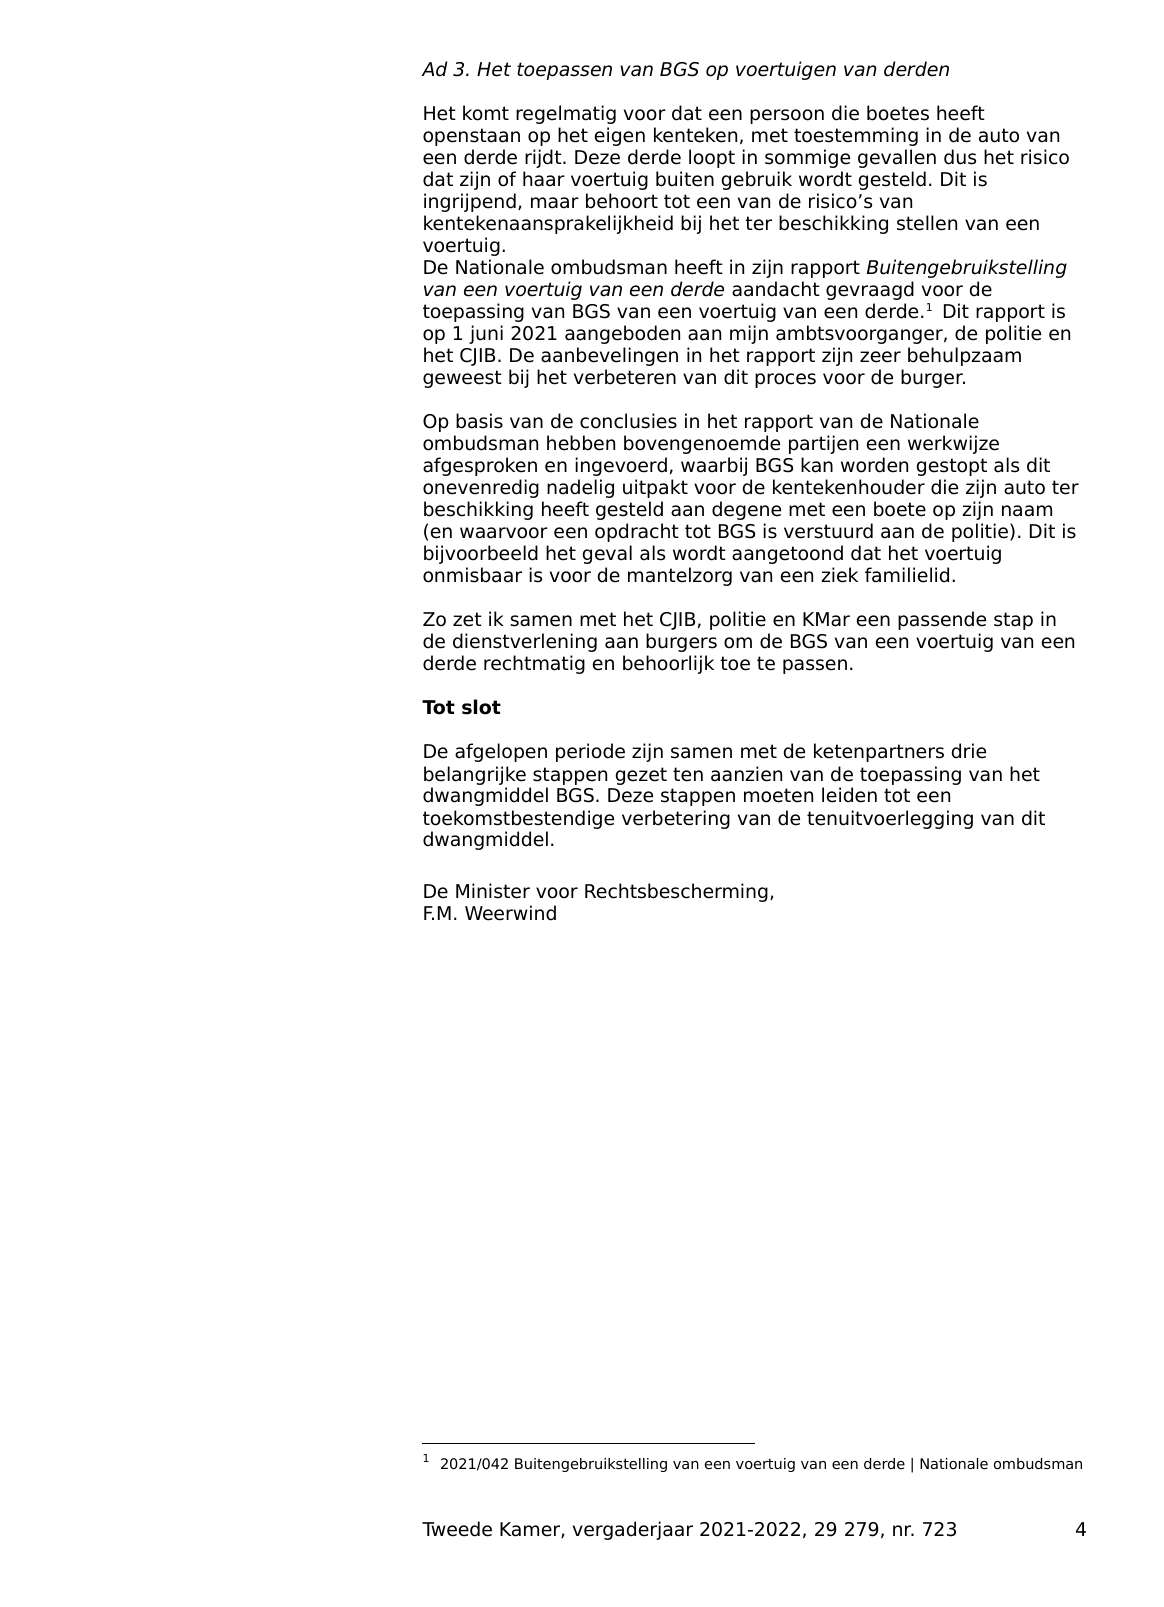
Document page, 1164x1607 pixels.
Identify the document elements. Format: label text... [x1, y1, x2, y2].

subtitle Tot slot [422, 697, 1087, 719]
text 2021/042 Buitengebruikstelling van een voertuig van een derde | Nationale ombudsman [422, 1452, 1087, 1474]
text De Minister voor Rechtsbescherming, F.M. Weerwind [422, 881, 1087, 925]
text Het komt regelmatig voor dat een persoon die boetes heeft openstaan op het eigen kenteken, met toestemming in de auto van een derde rijdt. Deze derde loopt in sommige gevallen dus het risico dat zijn of haar voertuig buiten gebruik wordt gesteld. Dit is ingrijpend, maar behoort tot een van de risico’s van kentekenaansprakelijkheid bij het ter beschikking stellen van een voertuig. [422, 103, 1087, 257]
subtitle Ad 3. Het toepassen van BGS op voertuigen van derden [422, 59, 1087, 81]
text Zo zet ik samen met het CJIB, politie en KMar een passende stap in de dienstverlening aan burgers om de BGS van een voertuig van een derde rechtmatig en behoorlijk toe te passen. [422, 609, 1087, 675]
text Op basis van de conclusies in het rapport van de Nationale ombudsman hebben bovengenoemde partijen een werkwijze afgesproken en ingevoerd, waarbij BGS kan worden gestopt als dit onevenredig nadelig uitpakt voor de kentekenhouder die zijn auto ter beschikking heeft gesteld aan degene met een boete op zijn naam (en waarvoor een opdracht tot BGS is verstuurd aan de politie). Dit is bijvoorbeeld het geval als wordt aangetoond dat het voertuig onmisbaar is voor de mantelzorg van een ziek familielid. [422, 411, 1087, 587]
text De Nationale ombudsman heeft in zijn rapport Buitengebruikstelling van een voertuig van een derde aandacht gevraagd voor de toepassing van BGS van een voertuig van een derde. Dit rapport is op 1 juni 2021 aangeboden aan mijn ambtsvoorganger, de politie en het CJIB. De aanbevelingen in het rapport zijn zeer behulpzaam geweest bij het verbeteren van dit proces voor de burger. [422, 257, 1087, 389]
text De afgelopen periode zijn samen met de ketenpartners drie belangrijke stappen gezet ten aanzien van de toepassing van het dwangmiddel BGS. Deze stappen moeten leiden tot een toekomstbestendige verbetering van de tenuitvoerlegging van dit dwangmiddel. [422, 741, 1087, 851]
